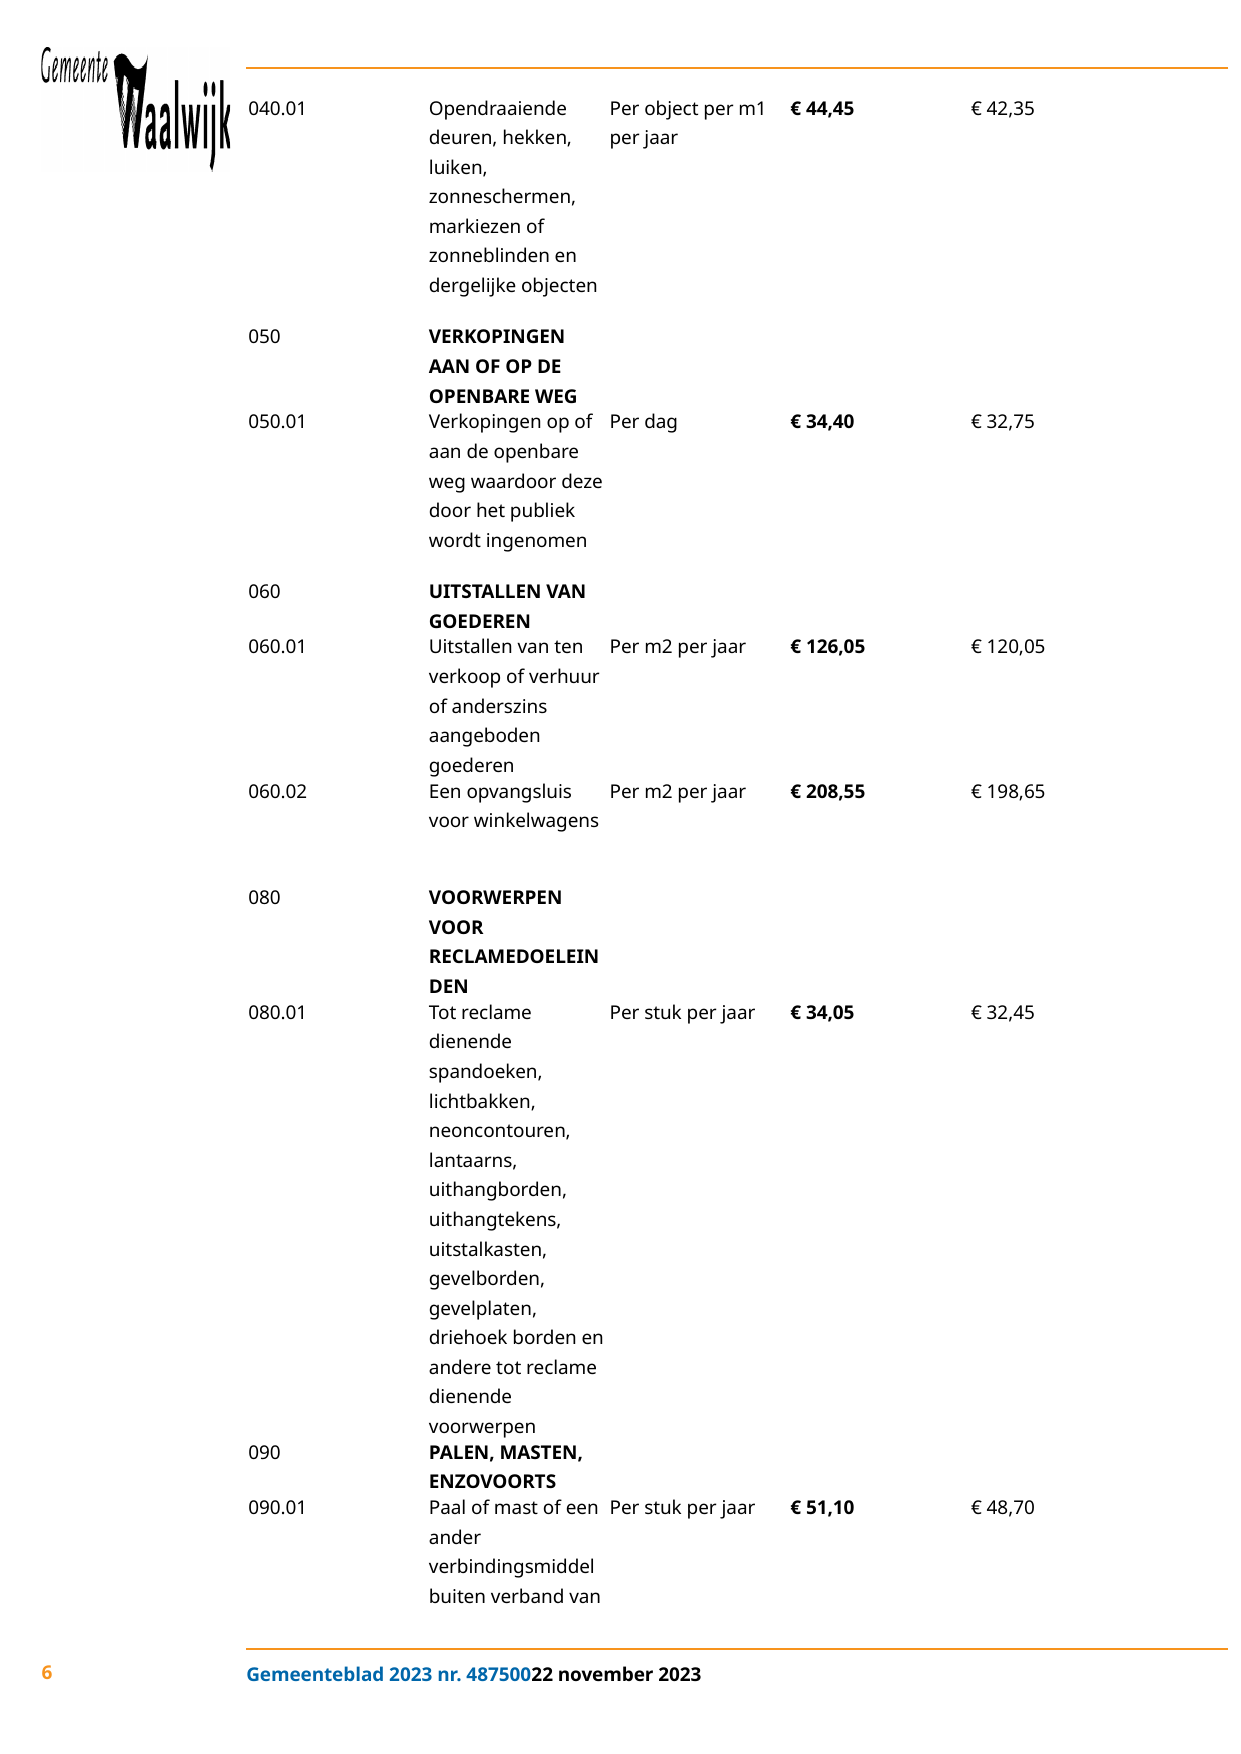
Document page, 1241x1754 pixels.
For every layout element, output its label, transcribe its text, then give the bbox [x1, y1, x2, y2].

table_cell € 51,10 [790, 1494, 971, 1609]
table_cell [609, 833, 790, 859]
table_cell € 34,05 [790, 999, 971, 1439]
table_cell [971, 324, 1152, 409]
table_cell [790, 859, 971, 884]
table_cell [609, 579, 790, 634]
table_cell [971, 579, 1152, 634]
table_cell [971, 553, 1152, 578]
table_cell [609, 324, 790, 409]
table_cell 050 [248, 324, 429, 409]
table_cell [971, 833, 1152, 859]
table_cell VERKOPINGEN AAN OF OP DE OPENBARE WEG [429, 324, 609, 409]
table_cell € 120,05 [971, 634, 1152, 778]
table_cell 080.01 [248, 999, 429, 1439]
table_cell VOORWERPEN VOOR RECLAMEDOELEINDEN [429, 885, 609, 999]
table_cell 090 [248, 1439, 429, 1494]
table_cell Per stuk per jaar [609, 1494, 790, 1609]
table_cell Per m2 per jaar [609, 634, 790, 778]
table_cell [429, 833, 609, 859]
table_cell [609, 553, 790, 578]
table_cell [609, 885, 790, 999]
table_cell 050.01 [248, 409, 429, 553]
table_cell [971, 859, 1152, 884]
table_cell Een opvangsluis voor winkelwagens [429, 778, 609, 833]
table_cell € 32,75 [971, 409, 1152, 553]
table_cell [790, 885, 971, 999]
table_cell [248, 553, 429, 578]
table_cell 080 [248, 885, 429, 999]
table_cell [248, 859, 429, 884]
table_cell [790, 553, 971, 578]
table_cell [790, 1439, 971, 1494]
table_cell [609, 859, 790, 884]
table_cell Verkopingen op of aan de openbare weg waardoor deze door het publiek wordt ingenomen [429, 409, 609, 553]
table_cell [790, 324, 971, 409]
table_cell € 42,35 [971, 95, 1152, 298]
table_cell 060.02 [248, 778, 429, 833]
table_cell [248, 298, 429, 324]
table_cell € 208,55 [790, 778, 971, 833]
table_cell [790, 579, 971, 634]
table_cell € 44,45 [790, 95, 971, 298]
table_cell [609, 298, 790, 324]
table_cell 060 [248, 579, 429, 634]
table_cell Per object per m1 per jaar [609, 95, 790, 298]
table_cell PALEN, MASTEN, ENZOVOORTS [429, 1439, 609, 1494]
table_cell € 126,05 [790, 634, 971, 778]
table_cell [790, 298, 971, 324]
table_cell Paal of mast of een ander verbindingsmiddel buiten verband van [429, 1494, 609, 1609]
table_cell Opendraaiende deuren, hekken, luiken, zonneschermen, markiezen of zonneblinden en dergelijke objecten [429, 95, 609, 298]
table_cell € 198,65 [971, 778, 1152, 833]
table_cell € 34,40 [790, 409, 971, 553]
picture [41, 47, 231, 172]
table_cell [971, 1439, 1152, 1494]
table_cell [609, 1439, 790, 1494]
table_cell 040.01 [248, 95, 429, 298]
table_cell Tot reclame dienende spandoeken, lichtbakken, neoncontouren, lantaarns, uithangborden, uithangtekens, uitstalkasten, gevelborden, gevelplaten, driehoek borden en andere tot reclame dienende voorwerpen [429, 999, 609, 1439]
table_cell Per dag [609, 409, 790, 553]
table_cell [790, 833, 971, 859]
table_cell [429, 298, 609, 324]
table_cell Per stuk per jaar [609, 999, 790, 1439]
table_cell € 32,45 [971, 999, 1152, 1439]
table_cell [248, 833, 429, 859]
table_cell UITSTALLEN VAN GOEDEREN [429, 579, 609, 634]
table_cell [971, 885, 1152, 999]
table_cell 060.01 [248, 634, 429, 778]
table_cell [429, 553, 609, 578]
table_cell [429, 859, 609, 884]
table_cell 090.01 [248, 1494, 429, 1609]
table_cell € 48,70 [971, 1494, 1152, 1609]
table_cell [971, 298, 1152, 324]
table_cell Uitstallen van ten verkoop of verhuur of anderszins aangeboden goederen [429, 634, 609, 778]
table_cell Per m2 per jaar [609, 778, 790, 833]
